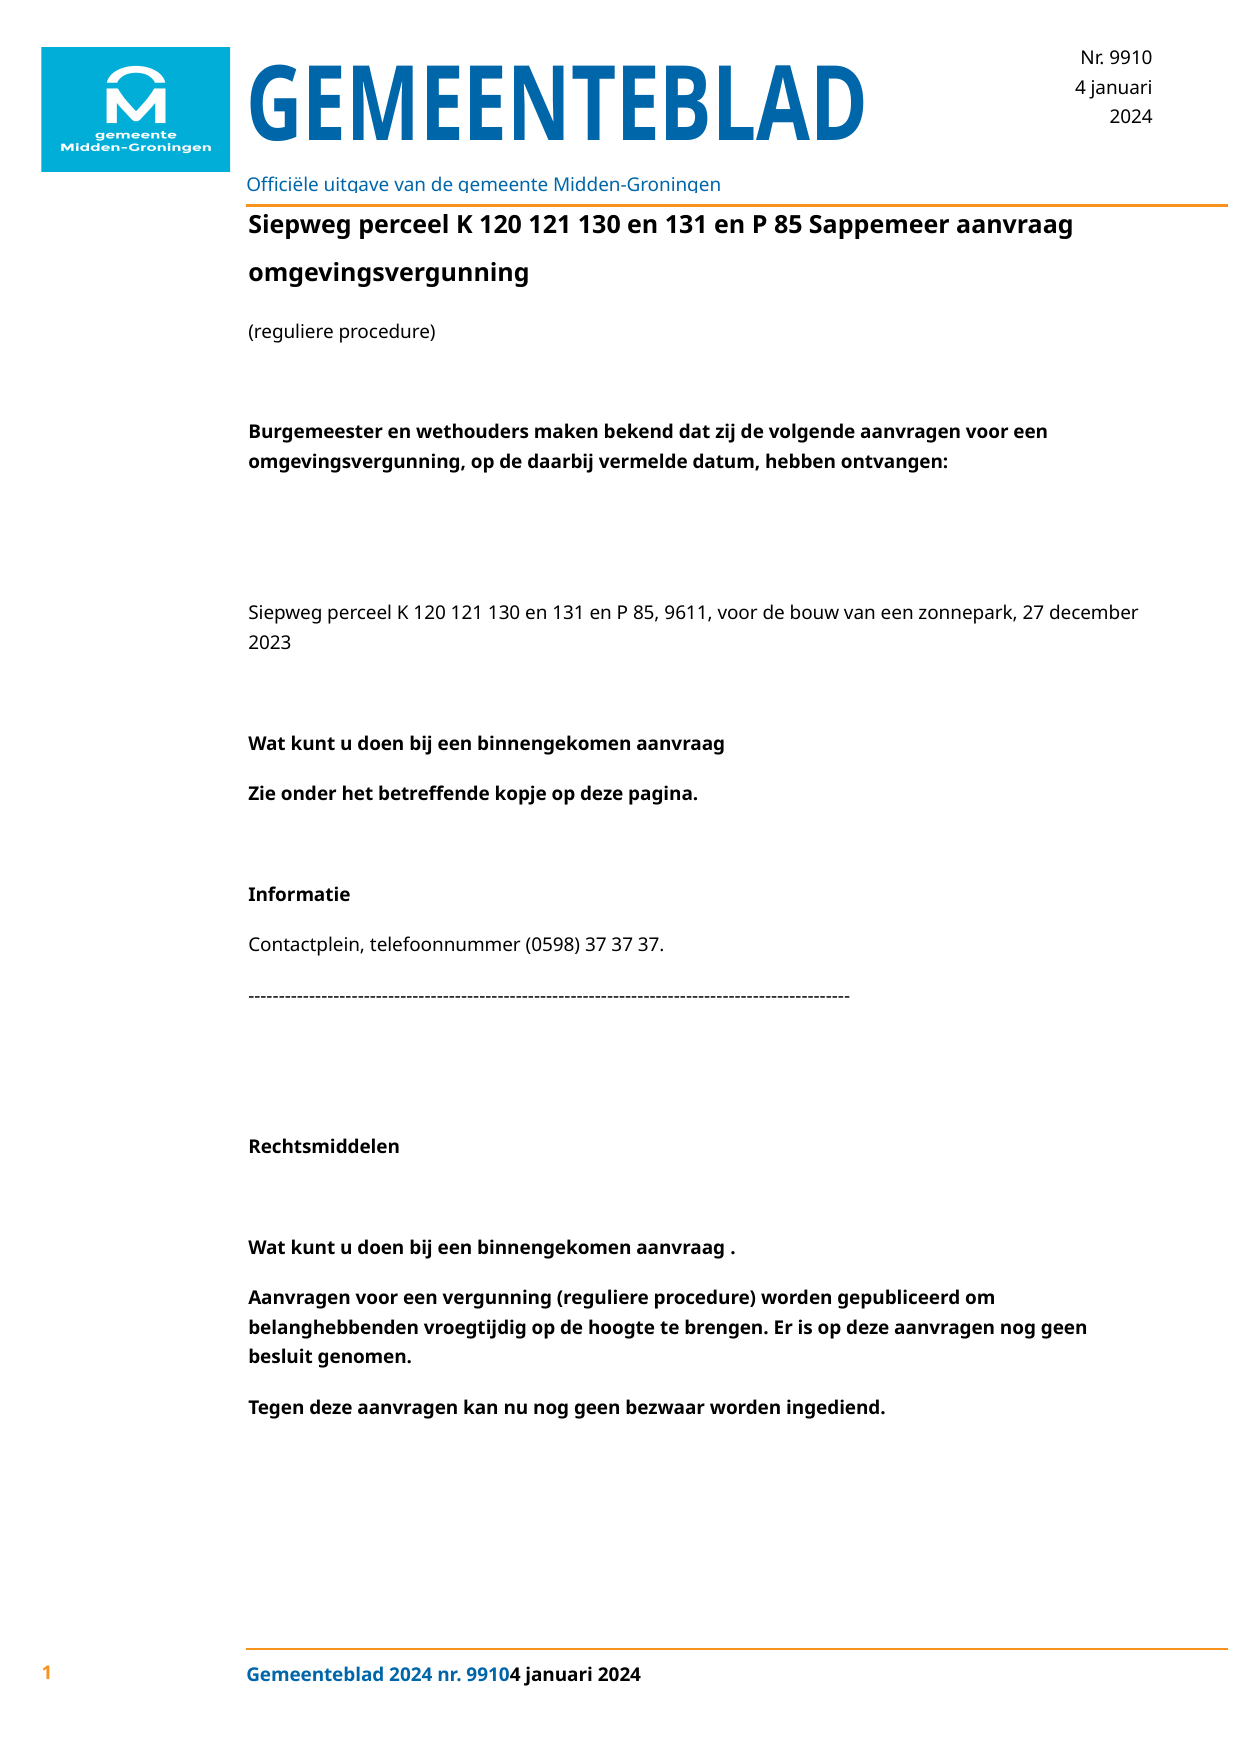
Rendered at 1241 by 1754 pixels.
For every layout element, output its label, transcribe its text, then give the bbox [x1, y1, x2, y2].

picture [108, 66, 164, 82]
text Wat kunt u doen bij een binnengekomen aanvraag [248, 730, 1152, 756]
text Burgemeester en wethouders maken bekend dat zij de volgende aanvragen voor een omgevingsvergunning, op de daarbij vermelde datum, hebben ontvangen: [248, 419, 1152, 474]
text Zie onder het betreffende kopje op deze pagina. [248, 780, 1152, 806]
text Siepweg perceel K 120 121 130 en 131 en P 85 Sappemeer aanvraag omgevingsvergunning [248, 207, 1152, 288]
text --------------------------------------------------------------------------------------------------- [248, 982, 1152, 1008]
text Tegen deze aanvragen kan nu nog geen bezwaar worden ingediend. [248, 1394, 1152, 1420]
text Contactplein, telefoonnummer (0598) 37 37 37. [248, 932, 1152, 957]
picture [107, 89, 165, 122]
text (reguliere procedure) [248, 318, 1152, 344]
text Aanvragen voor een vergunning (reguliere procedure) worden gepubliceerd om belanghebbenden vroegtijdig op de hoogte te brengen. Er is op deze aanvragen nog geen besluit genomen. [248, 1284, 1152, 1369]
text Wat kunt u doen bij een binnengekomen aanvraag . [248, 1234, 1152, 1260]
text Rechtsmiddelen [248, 1133, 1152, 1159]
picture [184, 146, 190, 153]
text Siepweg perceel K 120 121 130 en 131 en P 85, 9611, voor de bouw van een zonnepark, 27 december 2023 [248, 599, 1152, 655]
text Informatie [248, 881, 1152, 907]
